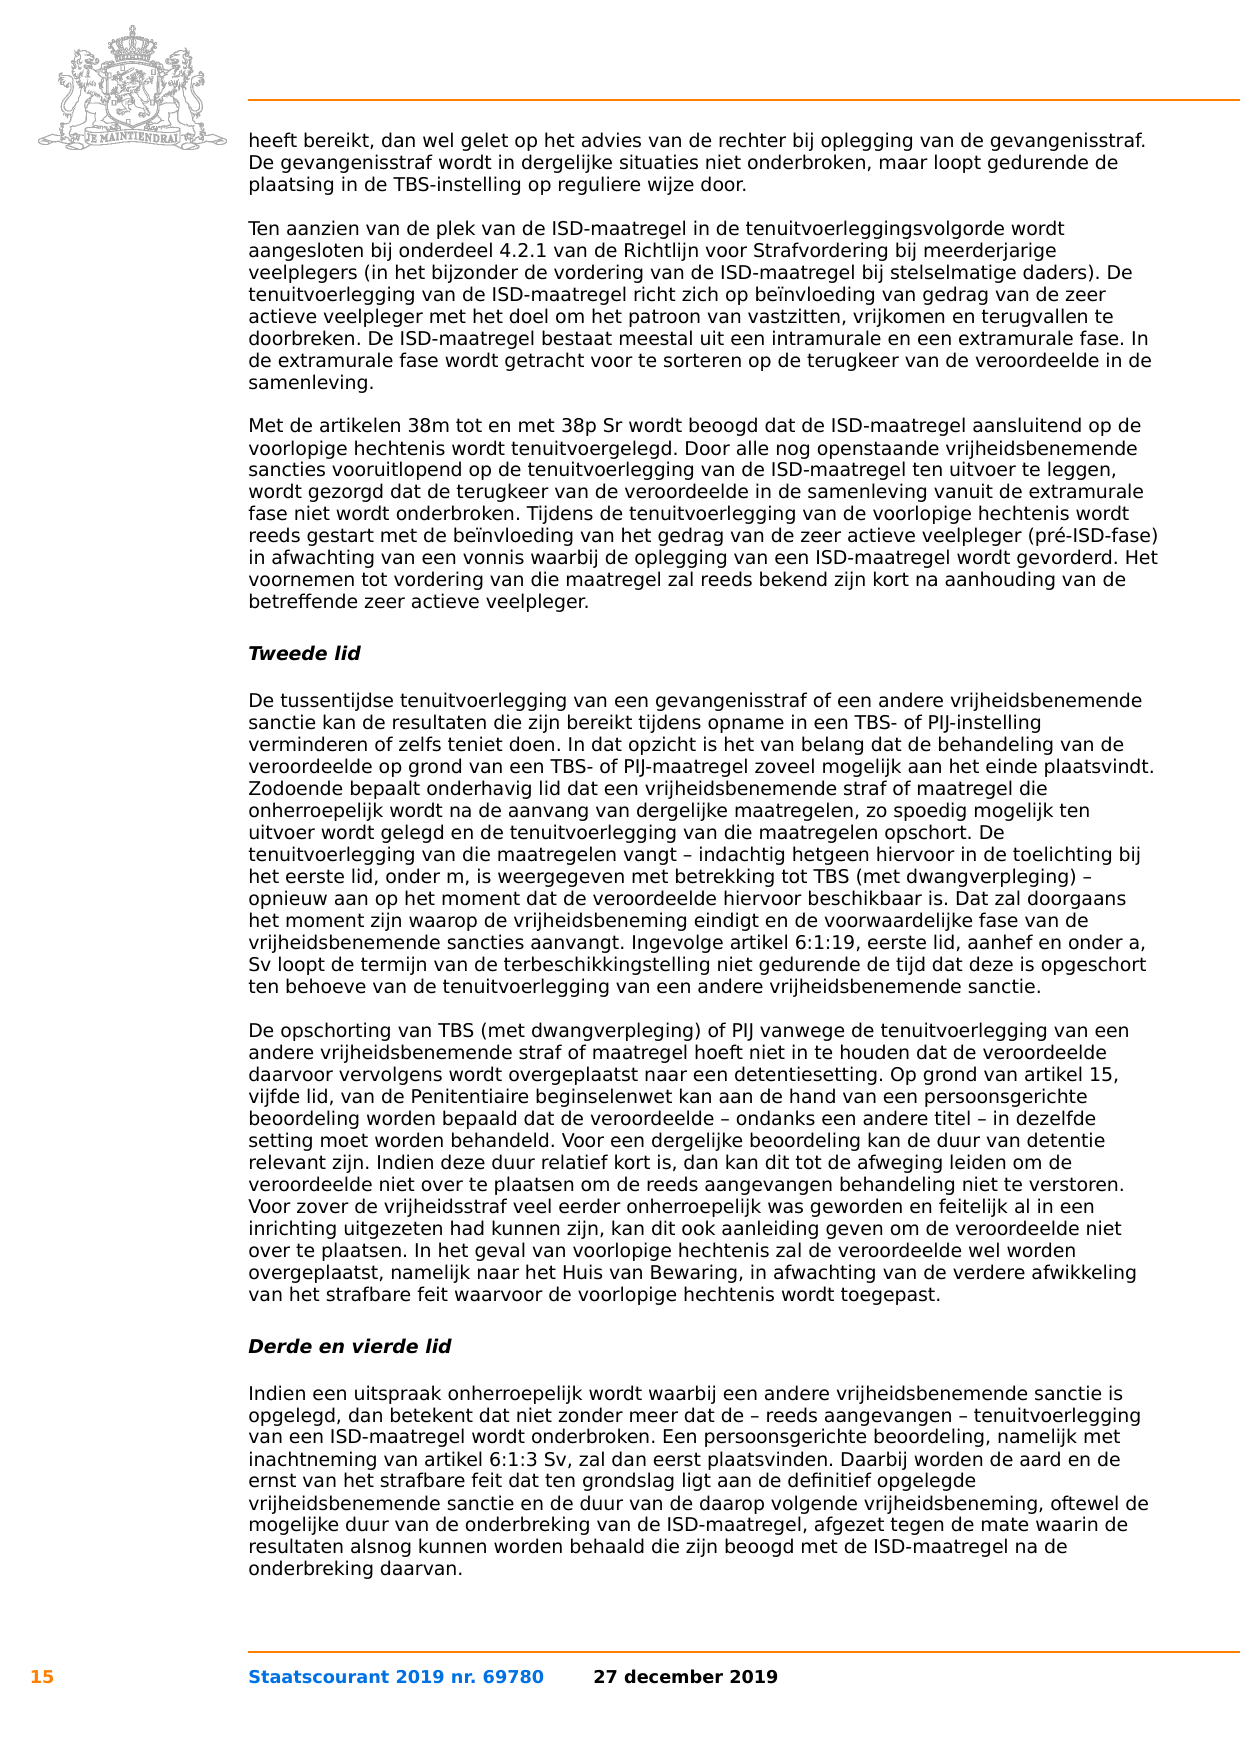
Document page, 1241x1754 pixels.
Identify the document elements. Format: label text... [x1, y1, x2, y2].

picture [38, 25, 227, 150]
text Ten aanzien van de plek van de ISD-maatregel in de tenuitvoerleggingsvolgorde wordt aangesloten bij onderdeel 4.2.1 van de Richtlijn voor Strafvordering bij meerderjarige veelplegers (in het bijzonder de vordering van de ISD-maatregel bij stelselmatige daders). De tenuitvoerlegging van de ISD-maatregel richt zich op beïnvloeding van gedrag van de zeer actieve veelpleger met het doel om het patroon van vastzitten, vrijkomen en terugvallen te doorbreken. De ISD-maatregel bestaat meestal uit een intramurale en een extramurale fase. In de extramurale fase wordt getracht voor te sorteren op de terugkeer van de veroordeelde in de samenleving. [248, 218, 1163, 393]
text Met de artikelen 38m tot en met 38p Sr wordt beoogd dat de ISD-maatregel aansluitend op de voorlopige hechtenis wordt tenuitvoergelegd. Door alle nog openstaande vrijheidsbenemende sancties vooruitlopend op de tenuitvoerlegging van de ISD-maatregel ten uitvoer te leggen, wordt gezorgd dat de terugkeer van de veroordeelde in de samenleving vanuit de extramurale fase niet wordt onderbroken. Tijdens de tenuitvoerlegging van de voorlopige hechtenis wordt reeds gestart met de beïnvloeding van het gedrag van de zeer actieve veelpleger (pré-ISD-fase) in afwachting van een vonnis waarbij de oplegging van een ISD-maatregel wordt gevorderd. Het voornemen tot vordering van die maatregel zal reeds bekend zijn kort na aanhouding van de betreffende zeer actieve veelpleger. [248, 415, 1163, 613]
text De tussentijdse tenuitvoerlegging van een gevangenisstraf of een andere vrijheidsbenemende sanctie kan de resultaten die zijn bereikt tijdens opname in een TBS- of PIJ-instelling verminderen of zelfs teniet doen. In dat opzicht is het van belang dat de behandeling van de veroordeelde op grond van een TBS- of PIJ-maatregel zoveel mogelijk aan het einde plaatsvindt. Zodoende bepaalt onderhavig lid dat een vrijheidsbenemende straf of maatregel die onherroepelijk wordt na de aanvang van dergelijke maatregelen, zo spoedig mogelijk ten uitvoer wordt gelegd en de tenuitvoerlegging van die maatregelen opschort. De tenuitvoerlegging van die maatregelen vangt – indachtig hetgeen hiervoor in de toelichting bij het eerste lid, onder m, is weergegeven met betrekking tot TBS (met dwangverpleging) – opnieuw aan op het moment dat de veroordeelde hiervoor beschikbaar is. Dat zal doorgaans het moment zijn waarop de vrijheidsbeneming eindigt en de voorwaardelijke fase van de vrijheidsbenemende sancties aanvangt. Ingevolge artikel 6:1:19, eerste lid, aanhef en onder a, Sv loopt de termijn van de terbeschikkingstelling niet gedurende de tijd dat deze is opgeschort ten behoeve van de tenuitvoerlegging van een andere vrijheidsbenemende sanctie. [248, 690, 1163, 998]
subtitle Tweede lid [248, 643, 1163, 665]
subtitle Derde en vierde lid [248, 1336, 1163, 1357]
text heeft bereikt, dan wel gelet op het advies van de rechter bij oplegging van de gevangenisstraf. De gevangenisstraf wordt in dergelijke situaties niet onderbroken, maar loopt gedurende de plaatsing in de TBS-instelling op reguliere wijze door. [248, 130, 1163, 196]
text De opschorting van TBS (met dwangverpleging) of PIJ vanwege de tenuitvoerlegging van een andere vrijheidsbenemende straf of maatregel hoeft niet in te houden dat de veroordeelde daarvoor vervolgens wordt overgeplaatst naar een detentiesetting. Op grond van artikel 15, vijfde lid, van de Penitentiaire beginselenwet kan aan de hand van een persoonsgerichte beoordeling worden bepaald dat de veroordeelde – ondanks een andere titel – in dezelfde setting moet worden behandeld. Voor een dergelijke beoordeling kan de duur van detentie relevant zijn. Indien deze duur relatief kort is, dan kan dit tot de afweging leiden om de veroordeelde niet over te plaatsen om de reeds aangevangen behandeling niet te verstoren. Voor zover de vrijheidsstraf veel eerder onherroepelijk was geworden en feitelijk al in een inrichting uitgezeten had kunnen zijn, kan dit ook aanleiding geven om de veroordeelde niet over te plaatsen. In het geval van voorlopige hechtenis zal de veroordeelde wel worden overgeplaatst, namelijk naar het Huis van Bewaring, in afwachting van de verdere afwikkeling van het strafbare feit waarvoor de voorlopige hechtenis wordt toegepast. [248, 1020, 1163, 1306]
text Indien een uitspraak onherroepelijk wordt waarbij een andere vrijheidsbenemende sanctie is opgelegd, dan betekent dat niet zonder meer dat de – reeds aangevangen – tenuitvoerlegging van een ISD-maatregel wordt onderbroken. Een persoonsgerichte beoordeling, namelijk met inachtneming van artikel 6:1:3 Sv, zal dan eerst plaatsvinden. Daarbij worden de aard en de ernst van het strafbare feit dat ten grondslag ligt aan de definitief opgelegde vrijheidsbenemende sanctie en de duur van de daarop volgende vrijheidsbeneming, oftewel de mogelijke duur van de onderbreking van de ISD-maatregel, afgezet tegen de mate waarin de resultaten alsnog kunnen worden behaald die zijn beoogd met de ISD-maatregel na de onderbreking daarvan. [248, 1382, 1163, 1580]
